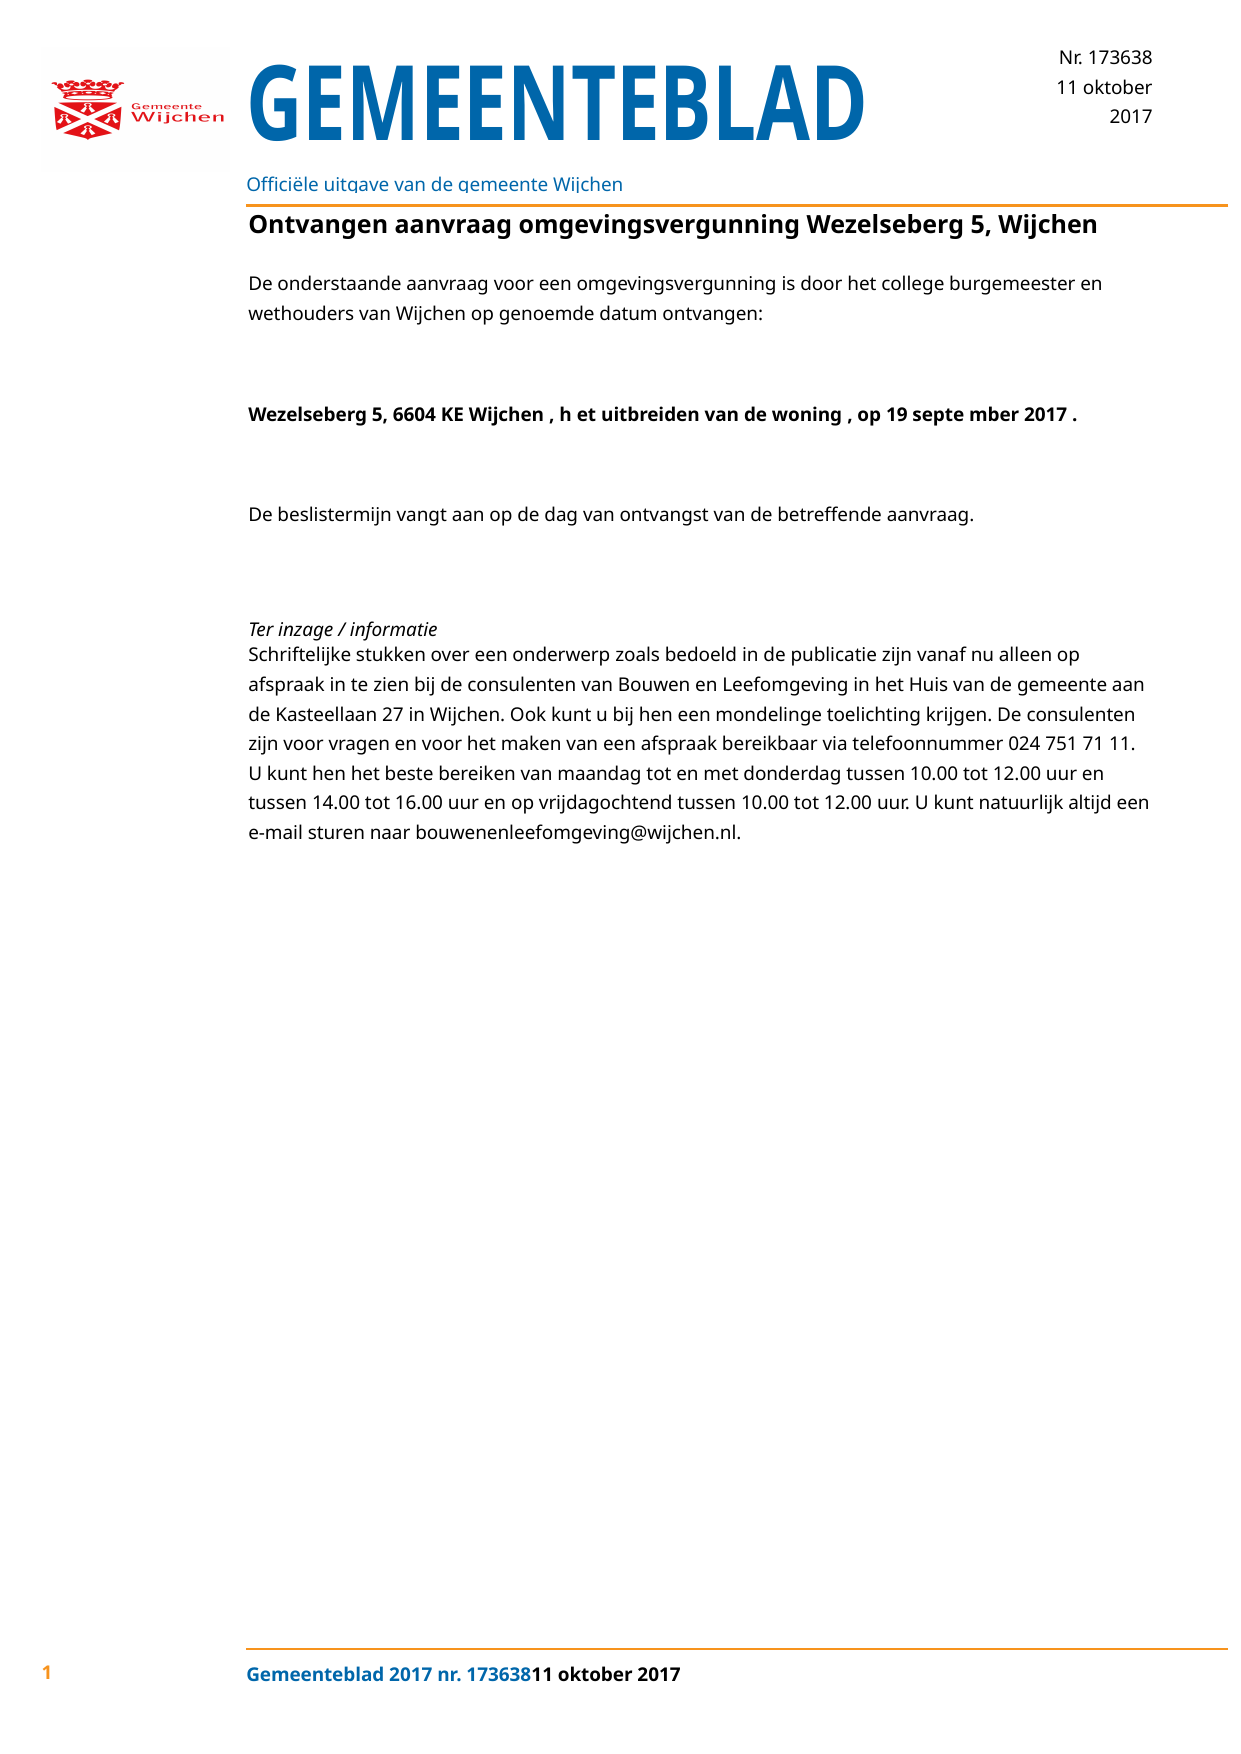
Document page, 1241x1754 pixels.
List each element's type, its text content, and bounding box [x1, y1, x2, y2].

text Wezelseberg 5, 6604 KE Wijchen , h et uitbreiden van de woning , op 19 septe mber 2017 . [248, 401, 1152, 426]
text De onderstaande aanvraag voor een omgevingsvergunning is door het college burgemeester en wethouders van Wijchen op genoemde datum ontvangen: [248, 270, 1152, 326]
text De beslistermijn vangt aan op de dag van ontvangst van de betreffende aanvraag. [248, 502, 1152, 527]
text Ontvangen aanvraag omgevingsvergunning Wezelseberg 5, Wijchen [248, 207, 1152, 241]
text Schriftelijke stukken over een onderwerp zoals bedoeld in de publicatie zijn vanaf nu alleen op afspraak in te zien bij de consulenten van Bouwen en Leefomgeving in het Huis van de gemeente aan de Kasteellaan 27 in Wijchen. Ook kunt u bij hen een mondelinge toelichting krijgen. De consulenten zijn voor vragen en voor het maken van een afspraak bereikbaar via telefoonnummer 024 751 71 11. U kunt hen het beste bereiken van maandag tot en met donderdag tussen 10.00 tot 12.00 uur en tussen 14.00 tot 16.00 uur en op vrijdagochtend tussen 10.00 tot 12.00 uur. U kunt natuurlijk altijd een e-mail sturen naar bouwenenleefomgeving@wijchen.nl. [248, 642, 1152, 845]
picture [41, 47, 231, 172]
text Ter inzage / informatie [248, 616, 1152, 642]
